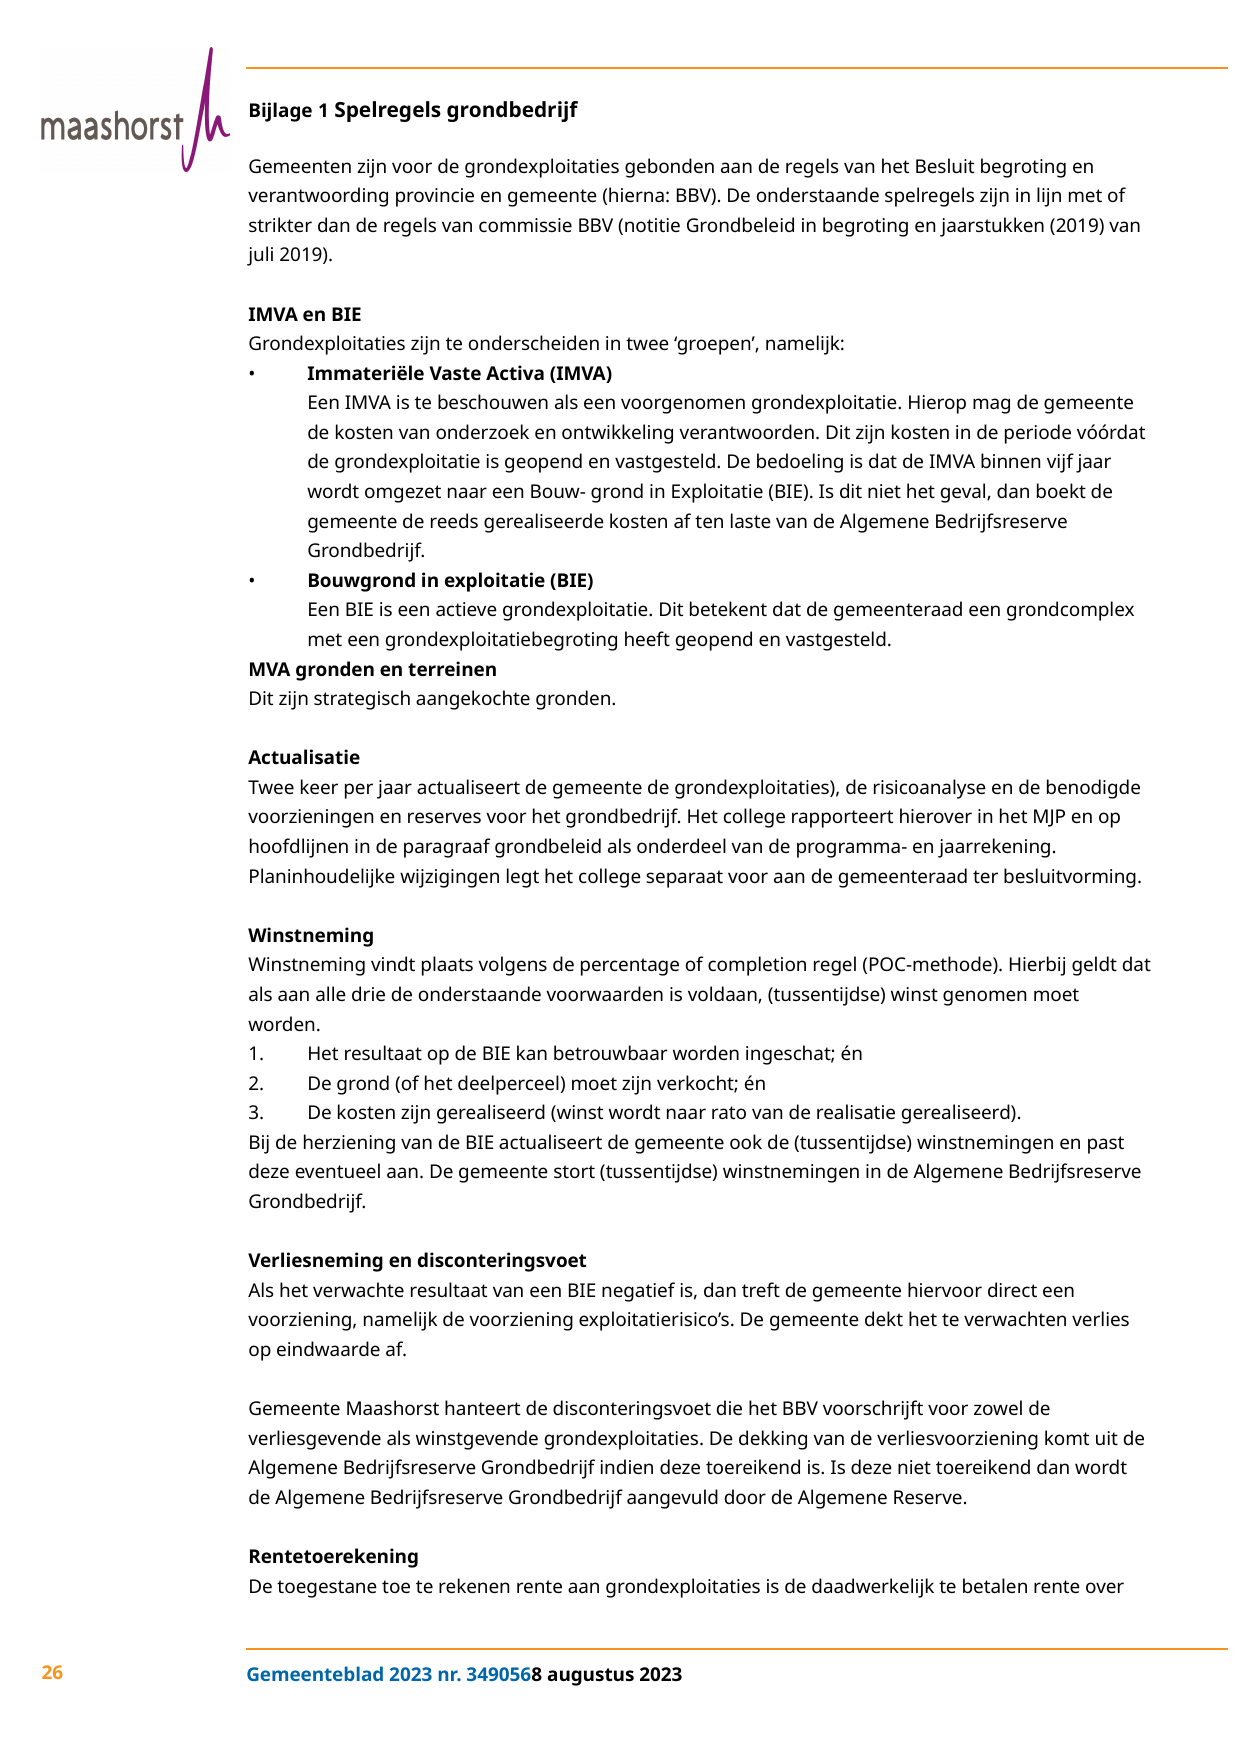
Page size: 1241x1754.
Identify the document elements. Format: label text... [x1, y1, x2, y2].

text Gemeenten zijn voor de grondexploitaties gebonden aan de regels van het Besluit begroting en verantwoording provincie en gemeente (hierna: BBV). De onderstaande spelregels zijn in lijn met of strikter dan de regels van commissie BBV (notitie Grondbeleid in begroting en jaarstukken (2019) van juli 2019). [248, 153, 1152, 267]
text Bij de herziening van de BIE actualiseert de gemeente ook de (tussentijdse) winstnemingen en past deze eventueel aan. De gemeente stort (tussentijdse) winstnemingen in de Algemene Bedrijfsreserve Grondbedrijf. [248, 1129, 1152, 1214]
text Actualisatie [248, 744, 1152, 770]
text Verliesneming en disconteringsvoet [248, 1247, 1152, 1273]
text Gemeente Maashorst hanteert de disconteringsvoet die het BBV voorschrijft voor zowel de verliesgevende als winstgevende grondexploitaties. De dekking van de verliesvoorziening komt uit de Algemene Bedrijfsreserve Grondbedrijf indien deze toereikend is. Is deze niet toereikend dan wordt de Algemene Bedrijfsreserve Grondbedrijf aangevuld door de Algemene Reserve. [248, 1395, 1152, 1510]
list Immateriële Vaste Activa (IMVA) [248, 360, 1152, 386]
text Winstneming vindt plaats volgens de percentage of completion regel (POC-methode). Hierbij geldt dat als aan alle drie de onderstaande voorwaarden is voldaan, (tussentijdse) winst genomen moet worden. [248, 952, 1152, 1037]
text Winstneming [248, 922, 1152, 948]
text Grondexploitaties zijn te onderscheiden in twee ‘groepen’, namelijk: [248, 330, 1152, 356]
picture [41, 47, 231, 172]
text Bijlage 1 Spelregels grondbedrijf [248, 95, 1152, 123]
text De toegestane toe te rekenen rente aan grondexploitaties is de daadwerkelijk te betalen rente over [248, 1573, 1152, 1599]
text MVA gronden en terreinen [248, 656, 1152, 682]
list Een BIE is een actieve grondexploitatie. Dit betekent dat de gemeenteraad een grondcomplex met een grondexploitatiebegroting heeft geopend en vastgesteld. [248, 597, 1152, 652]
text Als het verwachte resultaat van een BIE negatief is, dan treft de gemeente hiervoor direct een voorziening, namelijk de voorziening exploitatierisico’s. De gemeente dekt het te verwachten verlies op eindwaarde af. [248, 1277, 1152, 1362]
list Bouwgrond in exploitatie (BIE) [248, 567, 1152, 593]
list Het resultaat op de BIE kan betrouwbaar worden ingeschat; én [248, 1040, 1152, 1066]
text Dit zijn strategisch aangekochte gronden. [248, 685, 1152, 711]
list De grond (of het deelperceel) moet zijn verkocht; én [248, 1070, 1152, 1096]
text IMVA en BIE [248, 301, 1152, 327]
list De kosten zijn gerealiseerd (winst wordt naar rato van de realisatie gerealiseerd). [248, 1099, 1152, 1125]
text Rentetoerekening [248, 1543, 1152, 1569]
list Een IMVA is te beschouwen als een voorgenomen grondexploitatie. Hierop mag de gemeente de kosten van onderzoek en ontwikkeling verantwoorden. Dit zijn kosten in de periode vóórdat de grondexploitatie is geopend en vastgesteld. De bedoeling is dat de IMVA binnen vijf jaar wordt omgezet naar een Bouw- grond in Exploitatie (BIE). Is dit niet het geval, dan boekt de gemeente de reeds gerealiseerde kosten af ten laste van de Algemene Bedrijfsreserve Grondbedrijf. [248, 389, 1152, 563]
text Twee keer per jaar actualiseert de gemeente de grondexploitaties), de risicoanalyse en de benodigde voorzieningen en reserves voor het grondbedrijf. Het college rapporteert hierover in het MJP en op hoofdlijnen in de paragraaf grondbeleid als onderdeel van de programma- en jaarrekening. Planinhoudelijke wijzigingen legt het college separaat voor aan de gemeenteraad ter besluitvorming. [248, 774, 1152, 889]
